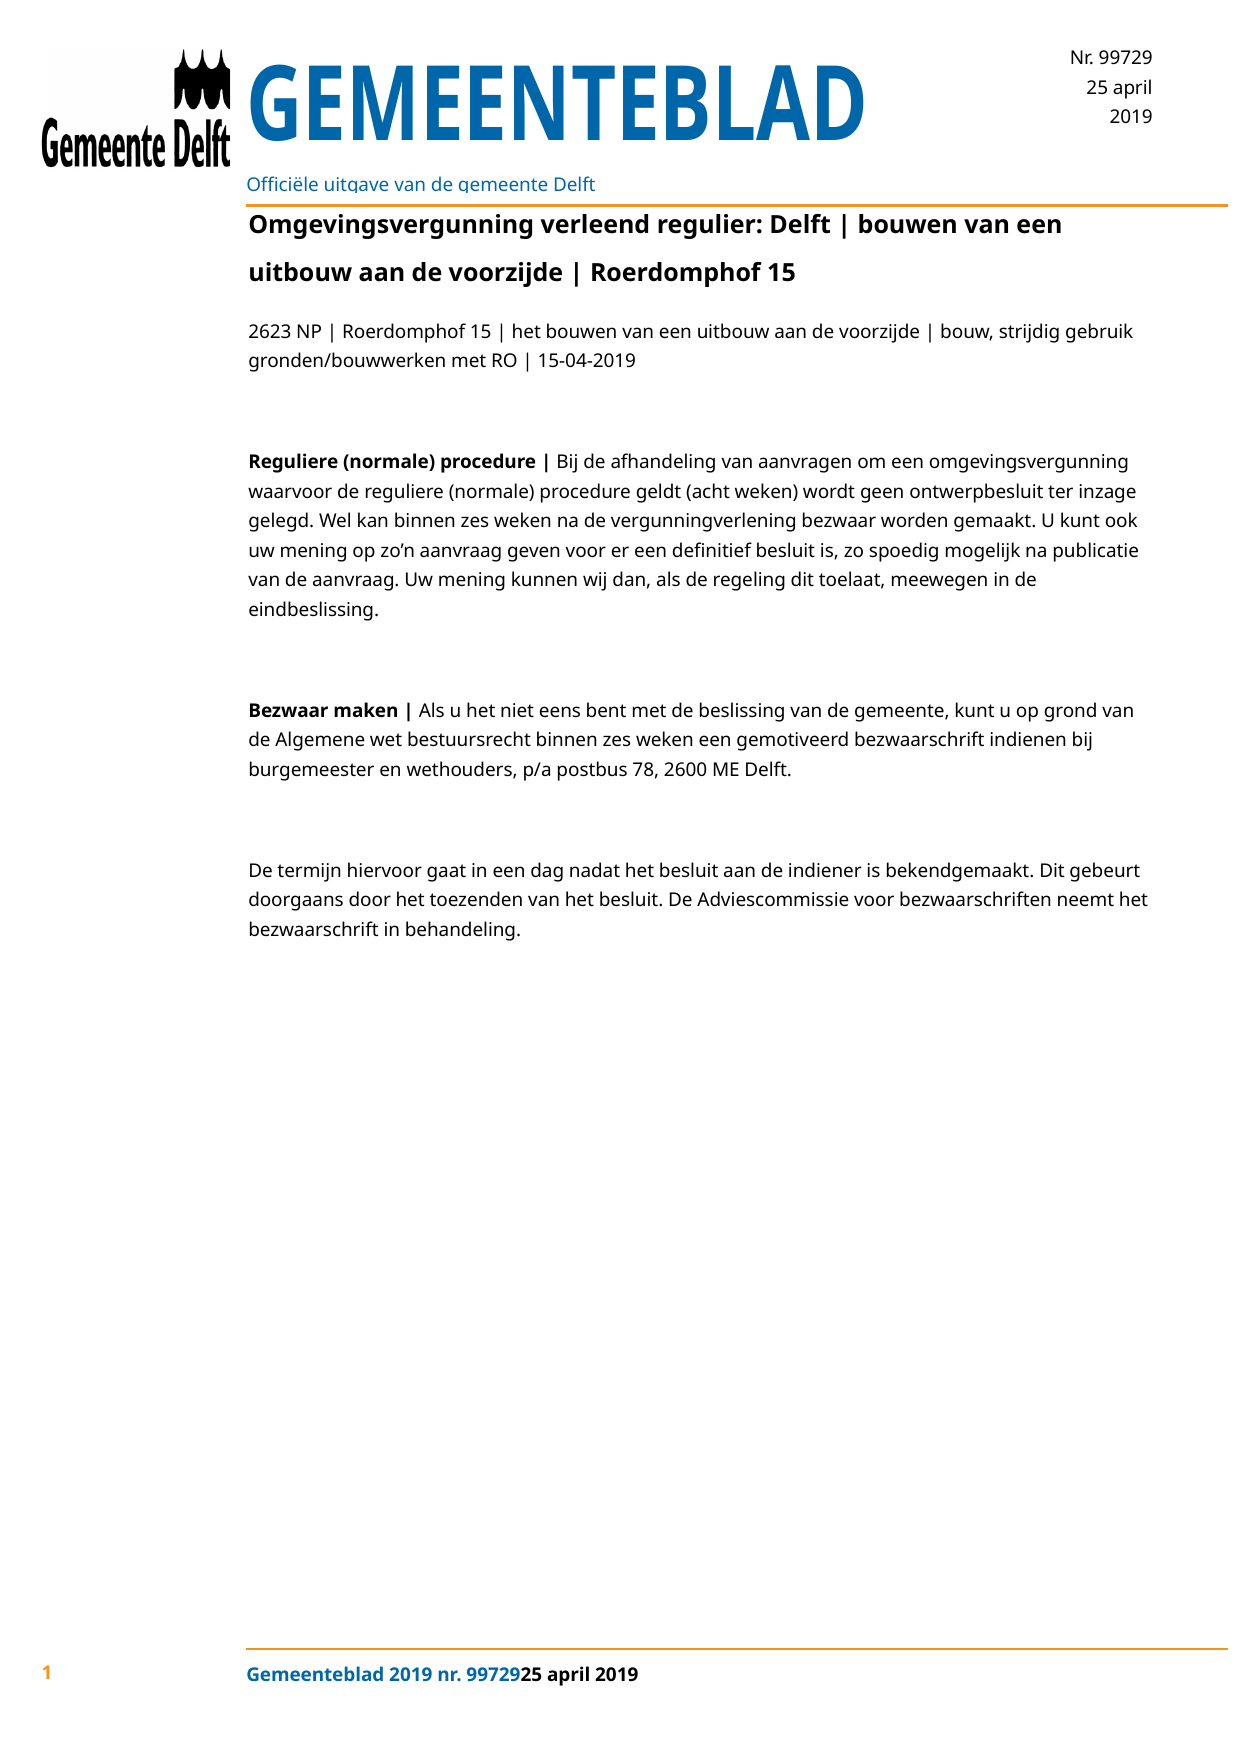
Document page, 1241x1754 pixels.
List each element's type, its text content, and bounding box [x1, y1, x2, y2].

text Bezwaar maken | Als u het niet eens bent met de beslissing van de gemeente, kunt u op grond van de Algemene wet bestuursrecht binnen zes weken een gemotiveerd bezwaarschrift indienen bij burgemeester en wethouders, p/a postbus 78, 2600 ME Delft. [248, 697, 1152, 782]
text Reguliere (normale) procedure | Bij de afhandeling van aanvragen om een omgevingsvergunning waarvoor de reguliere (normale) procedure geldt (acht weken) wordt geen ontwerpbesluit ter inzage gelegd. Wel kan binnen zes weken na de vergunningverlening bezwaar worden gemaakt. U kunt ook uw mening op zo’n aanvraag geven voor er een definitief besluit is, zo spoedig mogelijk na publicatie van de aanvraag. Uw mening kunnen wij dan, als de regeling dit toelaat, meewegen in de eindbeslissing. [248, 448, 1152, 622]
text De termijn hiervoor gaat in een dag nadat het besluit aan de indiener is bekendgemaakt. Dit gebeurt doorgaans door het toezenden van het besluit. De Adviescommissie voor bezwaarschriften neemt het bezwaarschrift in behandeling. [248, 857, 1152, 942]
picture [41, 47, 231, 172]
text 2623 NP | Roerdomphof 15 | het bouwen van een uitbouw aan de voorzijde | bouw, strijdig gebruik gronden/bouwwerken met RO | 15-04-2019 [248, 318, 1152, 373]
text Omgevingsvergunning verleend regulier: Delft | bouwen van een uitbouw aan de voorzijde | Roerdomphof 15 [248, 207, 1152, 288]
